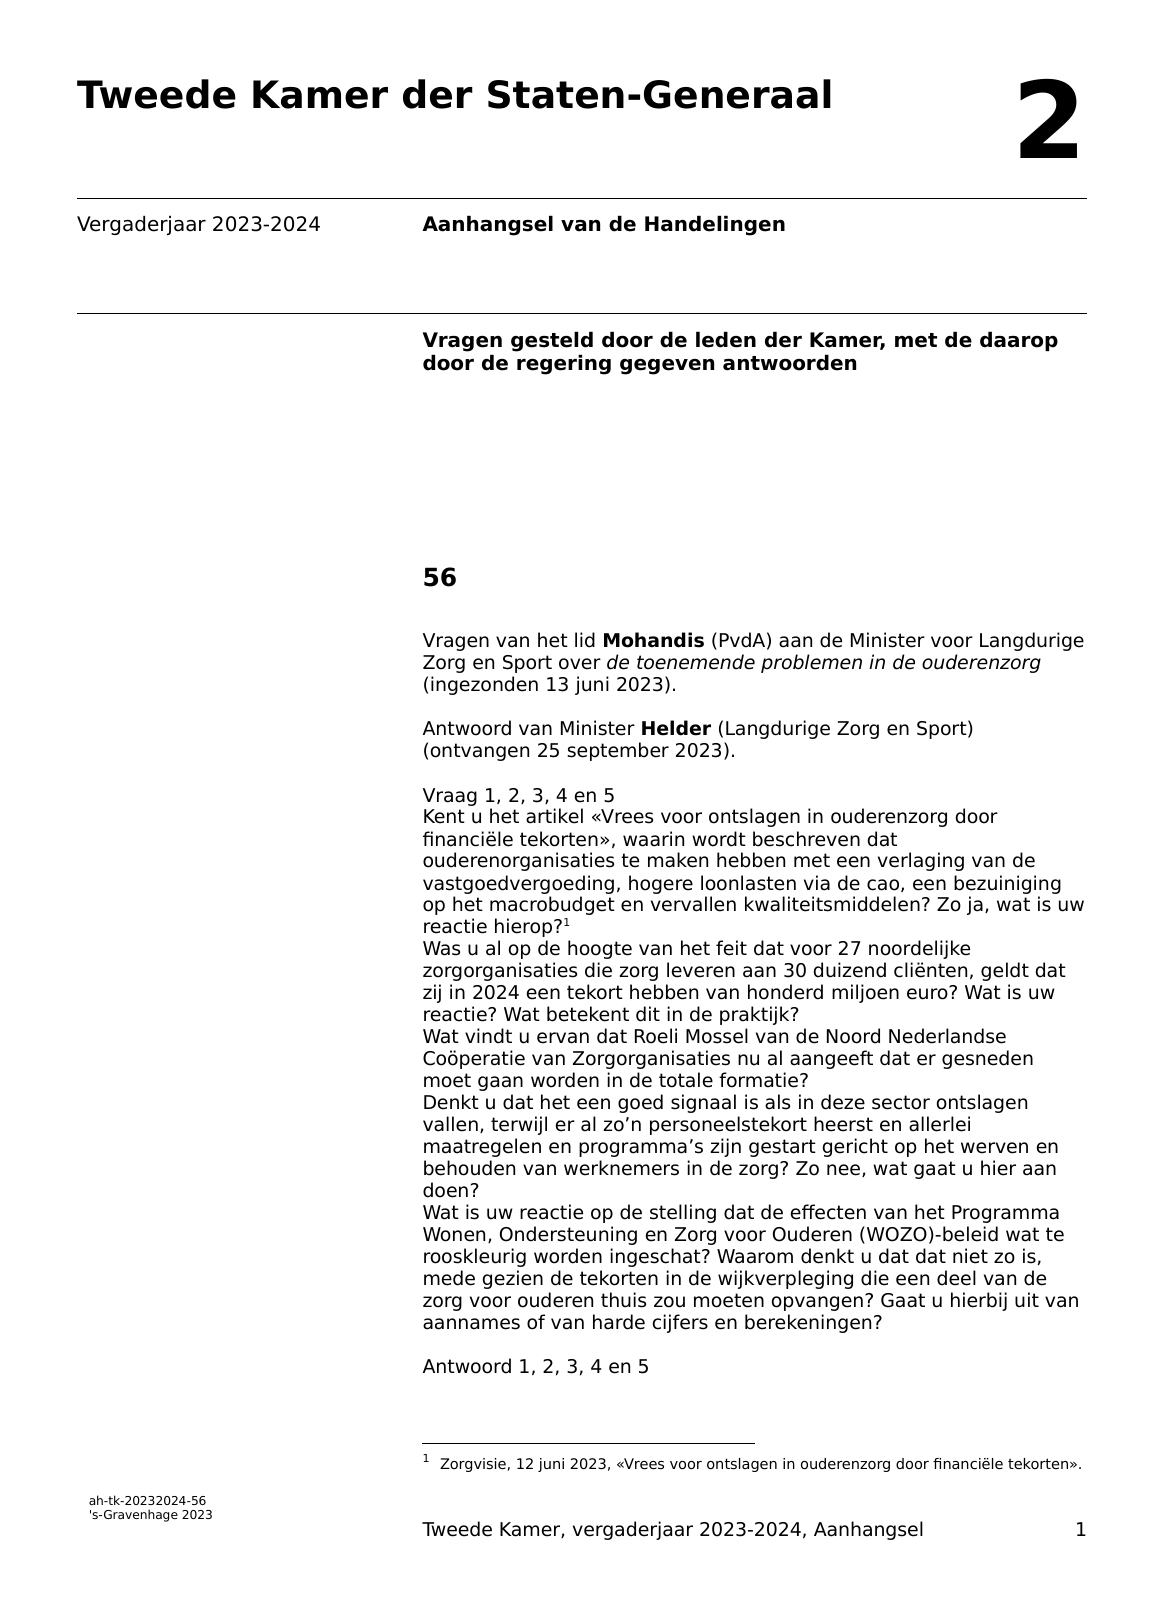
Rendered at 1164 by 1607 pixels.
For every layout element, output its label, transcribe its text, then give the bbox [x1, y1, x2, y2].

table_cell Vergaderjaar 2023-2024 [77, 199, 422, 313]
text Vragen van het lid Mohandis (PvdA) aan de Minister voor Langdurige Zorg en Sport over de toenemende problemen in de ouderenzorg (ingezonden 13 juni 2023). [422, 630, 1087, 696]
table_cell [77, 314, 422, 375]
text Wat is uw reactie op de stelling dat de effecten van het Programma Wonen, Ondersteuning en Zorg voor Ouderen (WOZO)-beleid wat te rooskleurig worden ingeschat? Waarom denkt u dat dat niet zo is, mede gezien de tekorten in de wijkverpleging die een deel van de zorg voor ouderen thuis zou moeten opvangen? Gaat u hierbij uit van aannames of van harde cijfers en berekeningen? [422, 1202, 1087, 1334]
text ah-tk-20232024-56 [88, 1494, 323, 1508]
text Wat vindt u ervan dat Roeli Mossel van de Noord Nederlandse Coöperatie van Zorgorganisaties nu al aangeeft dat er gesneden moet gaan worden in de totale formatie? [422, 1026, 1087, 1092]
text Denkt u dat het een goed signaal is als in deze sector ontslagen vallen, terwijl er al zo’n personeelstekort heerst en allerlei maatregelen en programma’s zijn gestart gericht op het werven en behouden van werknemers in de zorg? Zo nee, wat gaat u hier aan doen? [422, 1092, 1087, 1202]
table_header 2 [886, 59, 1087, 198]
table_cell Aanhangsel van de Handelingen [422, 199, 1087, 313]
text Antwoord 1, 2, 3, 4 en 5 [422, 1356, 1087, 1378]
text Zorgvisie, 12 juni 2023, «Vrees voor ontslagen in ouderenzorg door financiële tekorten». [422, 1452, 1087, 1474]
text Kent u het artikel «Vrees voor ontslagen in ouderenzorg door financiële tekorten», waarin wordt beschreven dat ouderenorganisaties te maken hebben met een verlaging van de vastgoedvergoeding, hogere loonlasten via de cao, een bezuiniging op het macrobudget en vervallen kwaliteitsmiddelen? Zo ja, wat is uw reactie hierop? [422, 806, 1087, 938]
table_cell Vragen gesteld door de leden der Kamer, met de daarop door de regering gegeven antwoorden [422, 314, 1087, 375]
table_header Tweede Kamer der Staten-Generaal [77, 59, 886, 198]
text Vraag 1, 2, 3, 4 en 5 [422, 784, 1087, 806]
text 56 [422, 563, 1087, 592]
text Was u al op de hoogte van het feit dat voor 27 noordelijke zorgorganisaties die zorg leveren aan 30 duizend cliënten, geldt dat zij in 2024 een tekort hebben van honderd miljoen euro? Wat is uw reactie? Wat betekent dit in de praktijk? [422, 938, 1087, 1026]
text Antwoord van Minister Helder (Langdurige Zorg en Sport) (ontvangen 25 september 2023). [422, 718, 1087, 762]
text 's-Gravenhage 2023 [88, 1508, 323, 1522]
